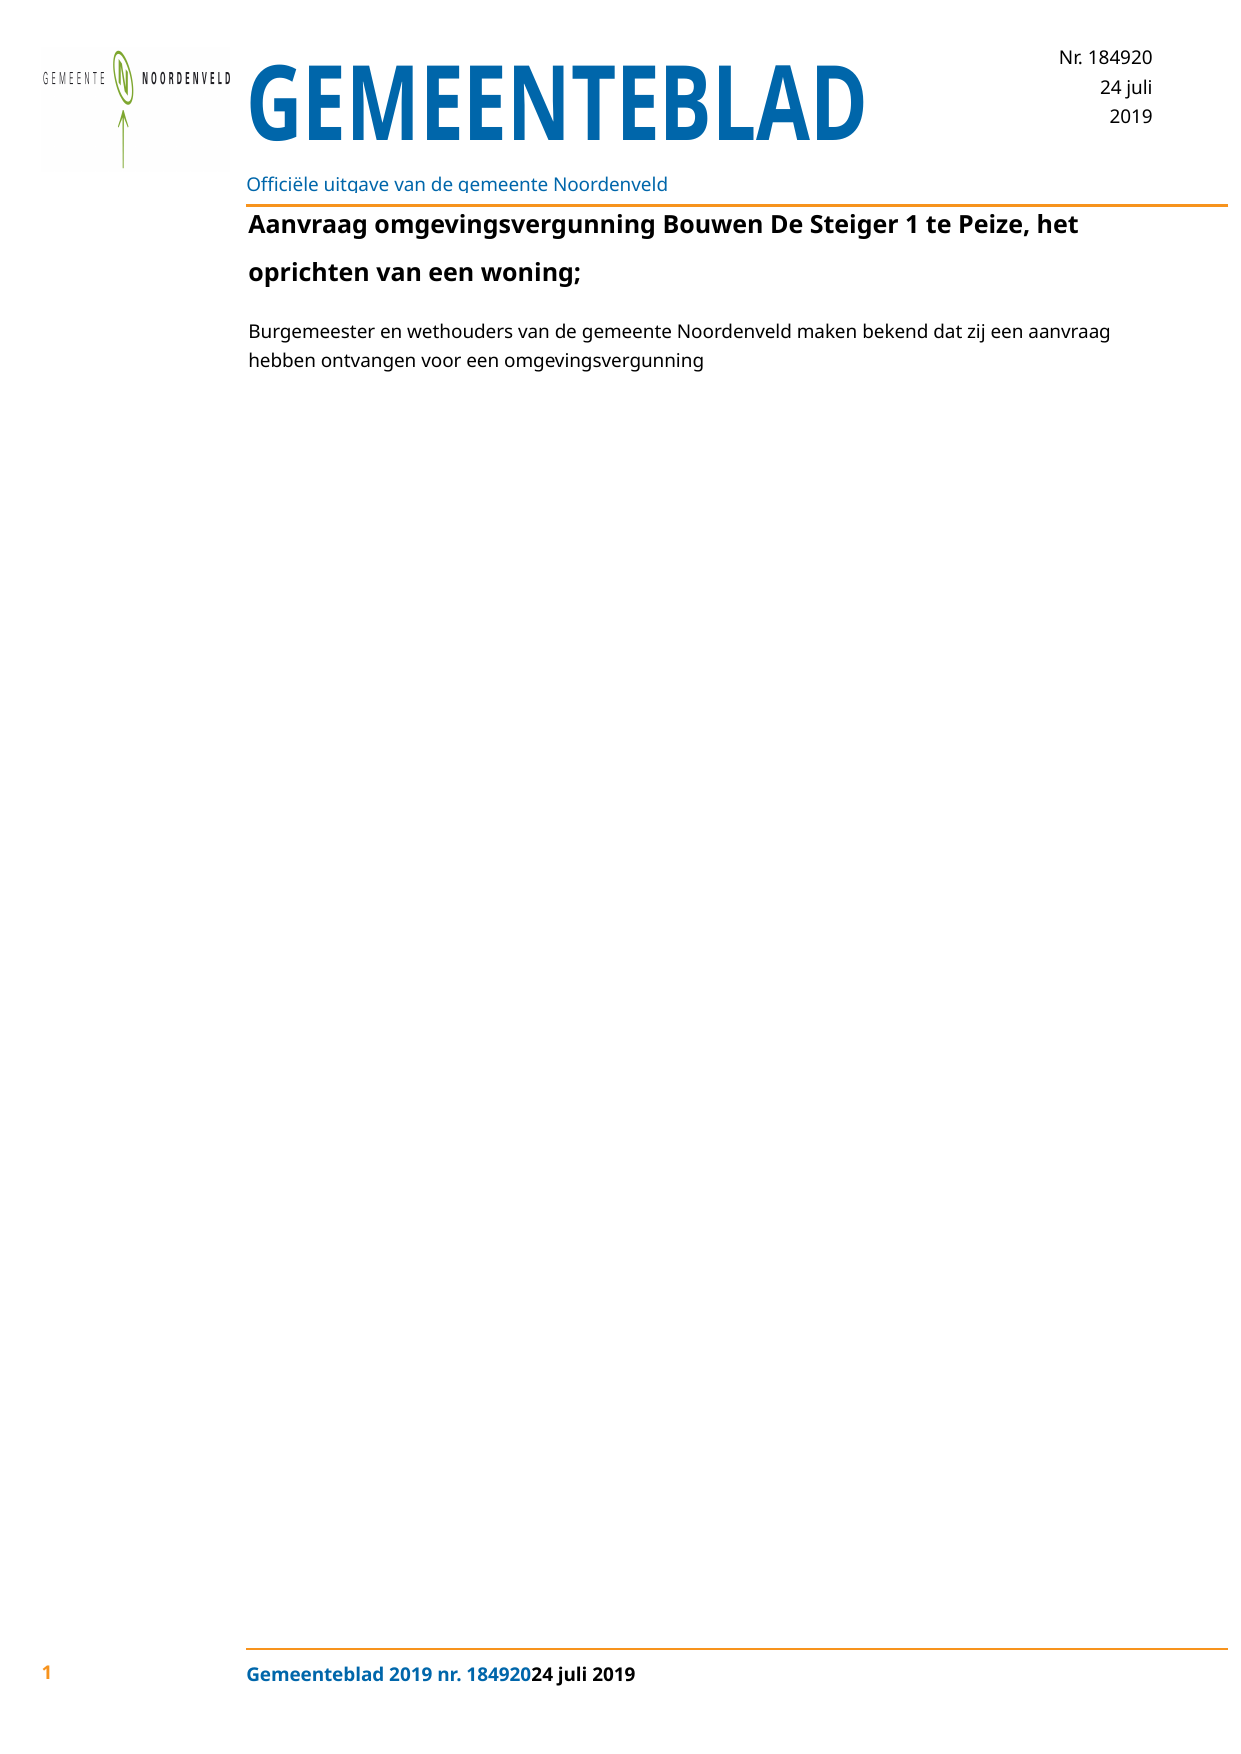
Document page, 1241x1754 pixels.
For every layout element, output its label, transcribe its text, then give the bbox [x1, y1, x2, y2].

text Burgemeester en wethouders van de gemeente Noordenveld maken bekend dat zij een aanvraag hebben ontvangen voor een omgevingsvergunning [248, 318, 1152, 373]
text Aanvraag omgevingsvergunning Bouwen De Steiger 1 te Peize, het oprichten van een woning; [248, 207, 1152, 288]
picture [41, 47, 231, 172]
